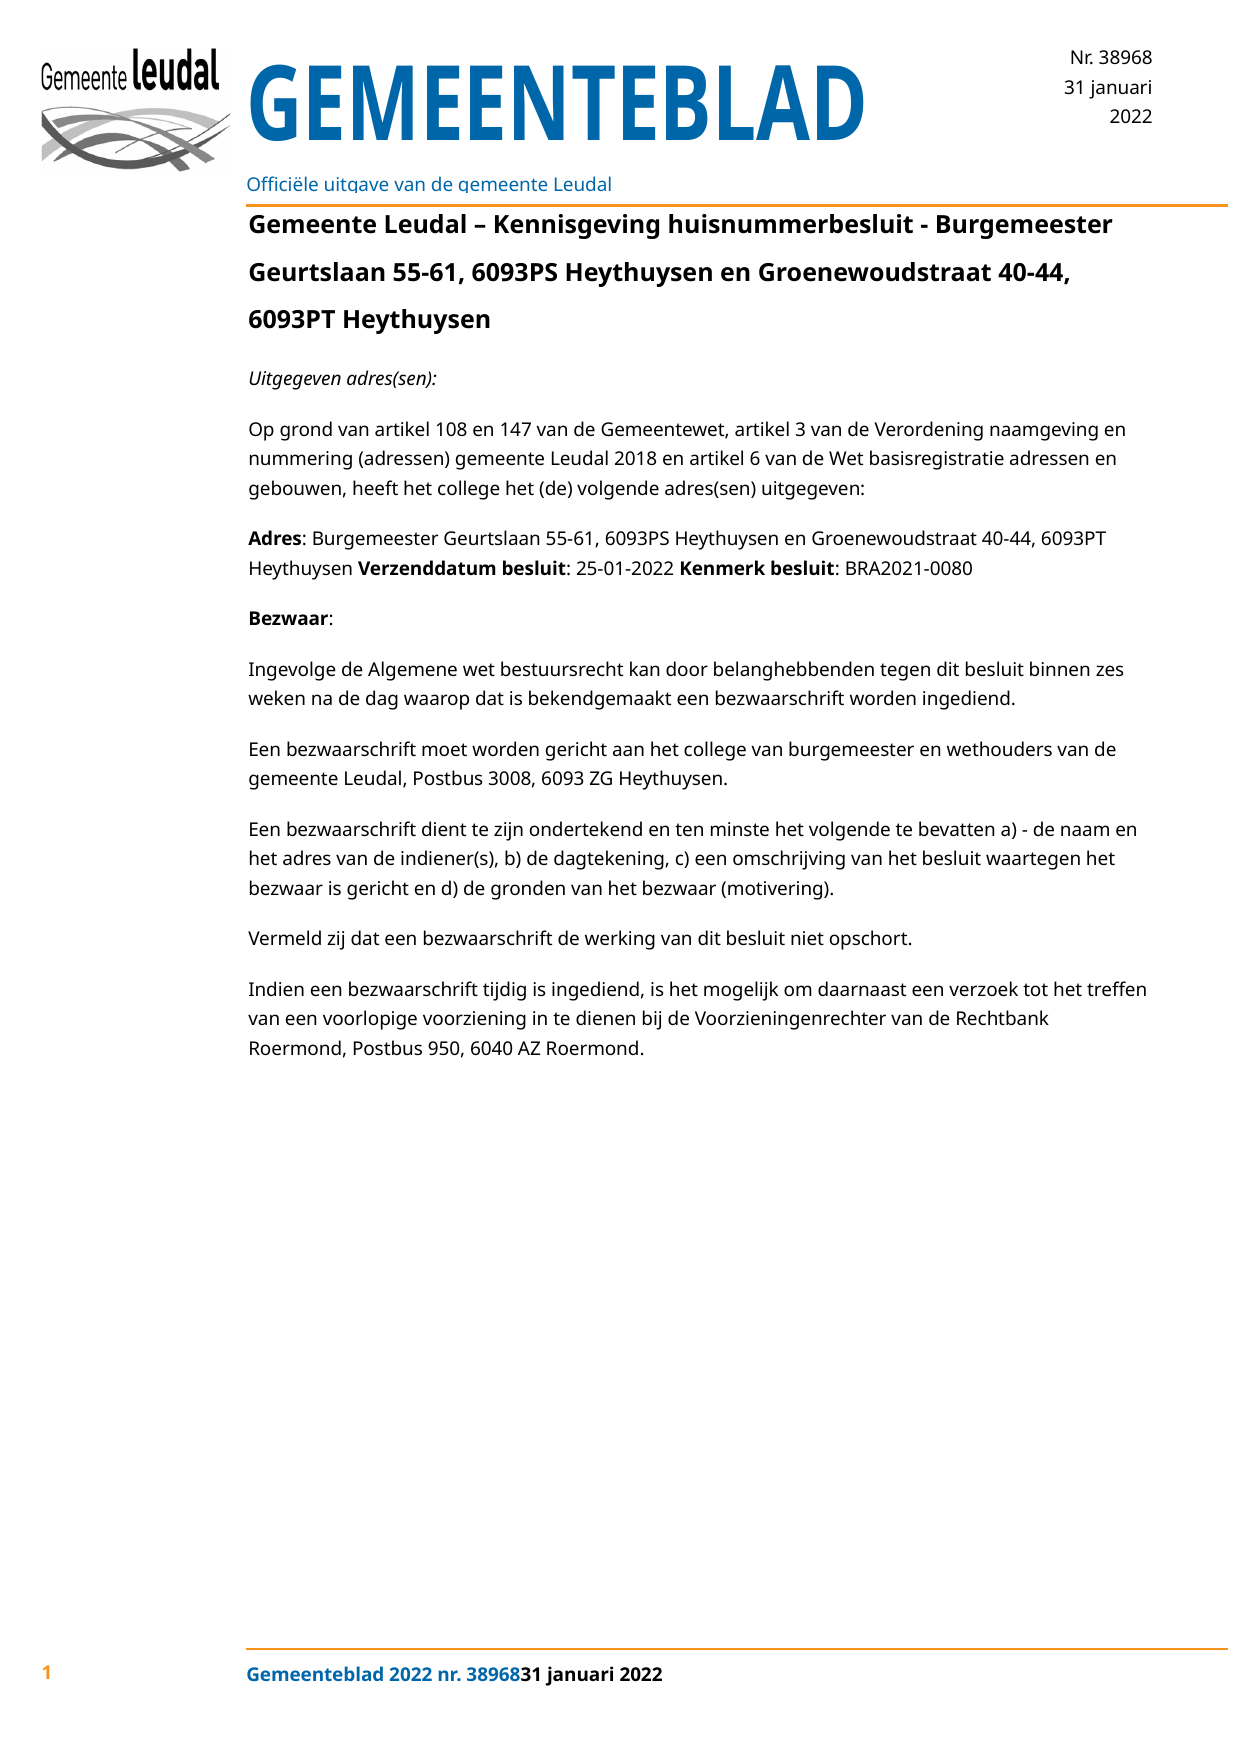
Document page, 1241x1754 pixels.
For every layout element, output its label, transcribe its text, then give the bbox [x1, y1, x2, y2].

text Bezwaar: [248, 606, 1152, 631]
text Adres: Burgemeester Geurtslaan 55-61, 6093PS Heythuysen en Groenewoudstraat 40-44, 6093PT Heythuysen Verzenddatum besluit: 25-01-2022 Kenmerk besluit: BRA2021-0080 [248, 526, 1152, 581]
text Een bezwaarschrift moet worden gericht aan het college van burgemeester en wethouders van de gemeente Leudal, Postbus 3008, 6093 ZG Heythuysen. [248, 736, 1152, 791]
text Een bezwaarschrift dient te zijn ondertekend en ten minste het volgende te bevatten a) - de naam en het adres van de indiener(s), b) de dagtekening, c) een omschrijving van het besluit waartegen het bezwaar is gericht en d) de gronden van het bezwaar (motivering). [248, 816, 1152, 901]
text Gemeente Leudal – Kennisgeving huisnummerbesluit - Burgemeester Geurtslaan 55-61, 6093PS Heythuysen en Groenewoudstraat 40-44, 6093PT Heythuysen [248, 207, 1152, 336]
text Ingevolge de Algemene wet bestuursrecht kan door belanghebbenden tegen dit besluit binnen zes weken na de dag waarop dat is bekendgemaakt een bezwaarschrift worden ingediend. [248, 656, 1152, 711]
text Indien een bezwaarschrift tijdig is ingediend, is het mogelijk om daarnaast een verzoek tot het treffen van een voorlopige voorziening in te dienen bij de Voorzieningenrechter van de Rechtbank Roermond, Postbus 950, 6040 AZ Roermond. [248, 976, 1152, 1061]
text Vermeld zij dat een bezwaarschrift de werking van dit besluit niet opschort. [248, 926, 1152, 951]
text Uitgegeven adres(sen): [248, 366, 1152, 391]
picture [41, 47, 231, 172]
text Op grond van artikel 108 en 147 van de Gemeentewet, artikel 3 van de Verordening naamgeving en nummering (adressen) gemeente Leudal 2018 en artikel 6 van de Wet basisregistratie adressen en gebouwen, heeft het college het (de) volgende adres(sen) uitgegeven: [248, 416, 1152, 501]
